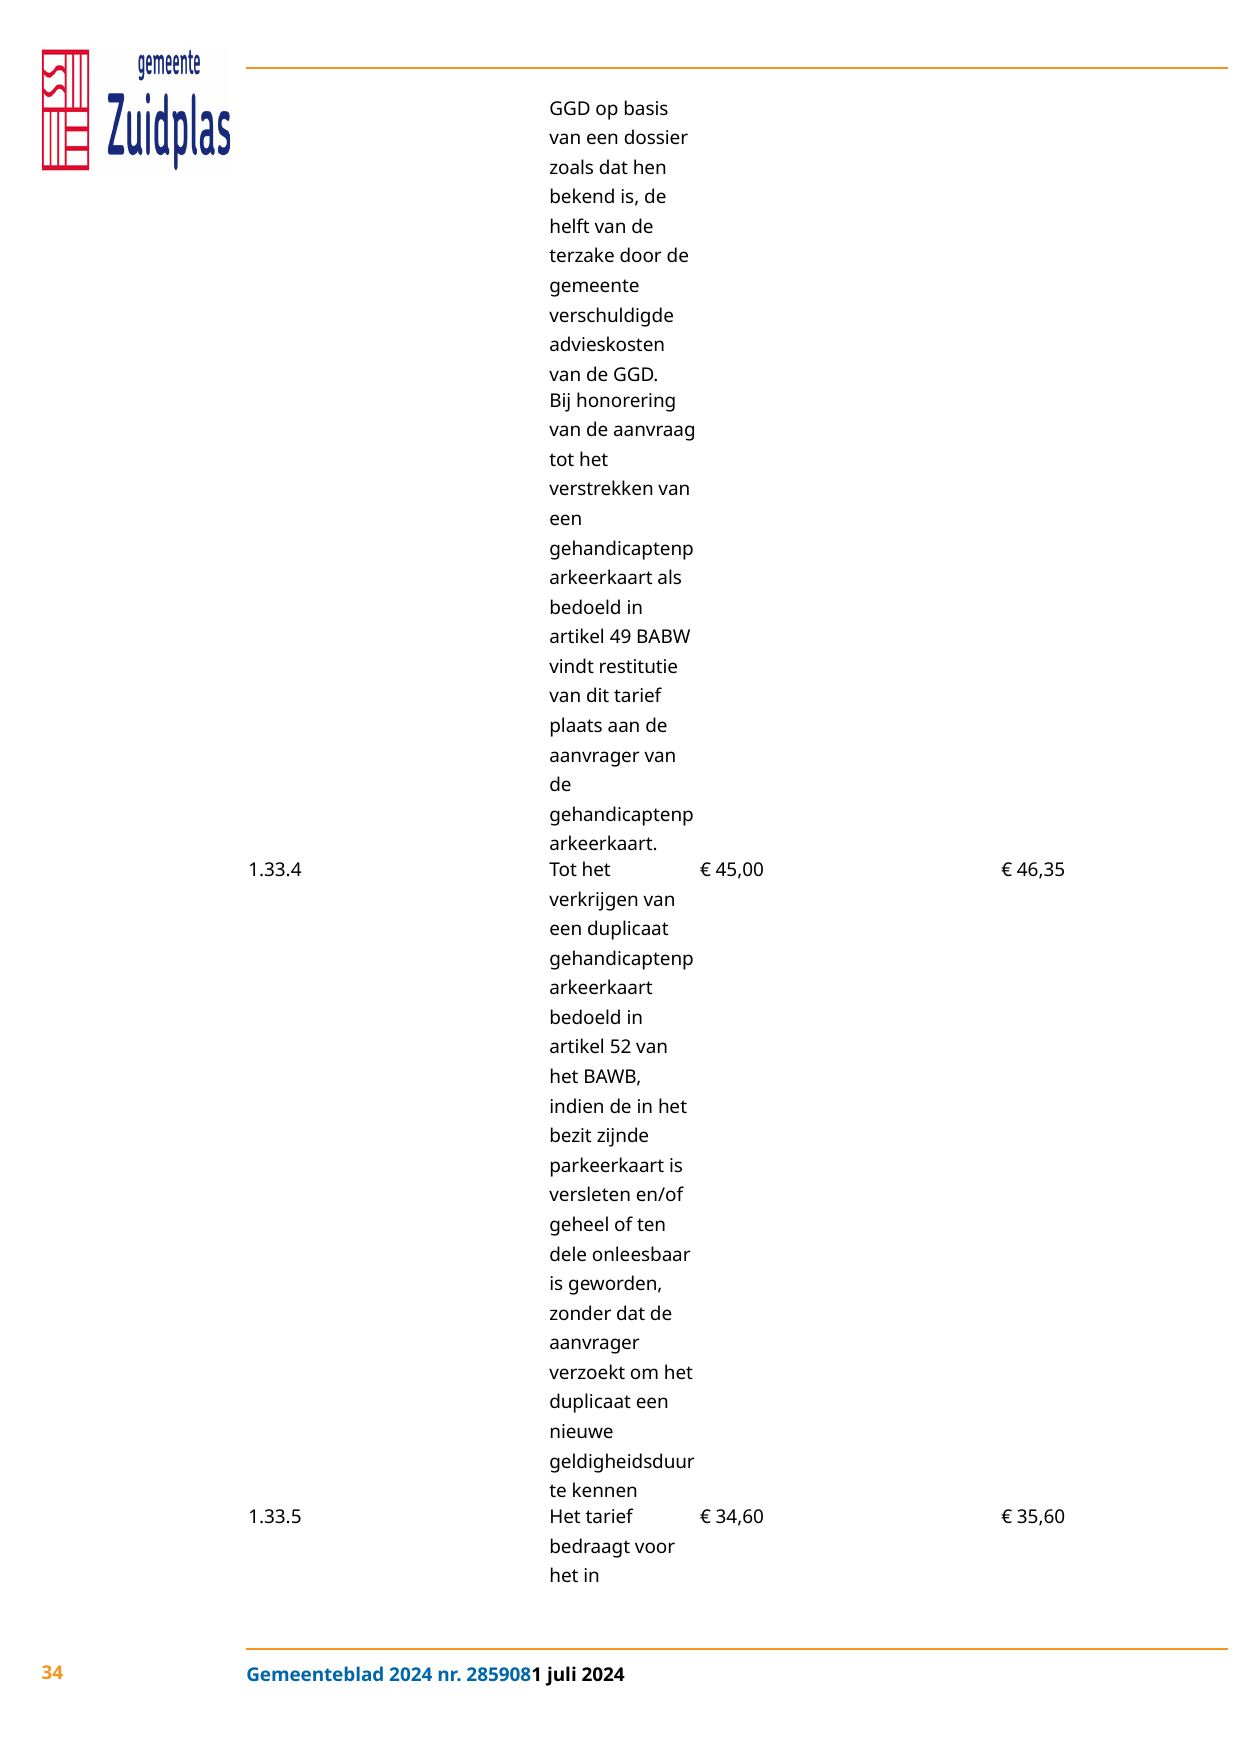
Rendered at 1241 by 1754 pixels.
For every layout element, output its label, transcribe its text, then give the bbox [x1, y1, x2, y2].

table_cell [399, 1503, 549, 1588]
table_cell [850, 856, 1001, 1503]
table_cell 1.33.4 [248, 856, 398, 1503]
table_cell [399, 387, 549, 856]
table_cell € 46,35 [1001, 856, 1152, 1503]
table_cell Tot het verkrijgen van een duplicaat gehandicaptenparkeerkaart bedoeld in artikel 52 van het BAWB, indien de in het bezit zijnde parkeerkaart is versleten en/of geheel of ten dele onleesbaar is geworden, zonder dat de aanvrager verzoekt om het duplicaat een nieuwe geldigheidsduur te kennen [549, 856, 700, 1503]
table_cell [248, 387, 398, 856]
table_cell GGD op basis van een dossier zoals dat hen bekend is, de helft van de terzake door de gemeente verschuldigde advieskosten van de GGD. [549, 95, 700, 387]
table_cell [700, 387, 850, 856]
table_cell € 45,00 [700, 856, 850, 1503]
table_cell [1001, 387, 1152, 856]
table_cell [1001, 95, 1152, 387]
table_cell 1.33.5 [248, 1503, 398, 1588]
table_cell [700, 95, 850, 387]
table_cell [248, 95, 398, 387]
table_cell [399, 95, 549, 387]
table_cell [850, 1503, 1001, 1588]
picture [41, 47, 231, 172]
table_cell € 35,60 [1001, 1503, 1152, 1588]
table_cell Bij honorering van de aanvraag tot het verstrekken van een gehandicaptenparkeerkaart als bedoeld in artikel 49 BABW vindt restitutie van dit tarief plaats aan de aanvrager van de gehandicaptenparkeerkaart. [549, 387, 700, 856]
table_cell [399, 856, 549, 1503]
table_cell € 34,60 [700, 1503, 850, 1588]
table_cell Het tarief bedraagt voor het in [549, 1503, 700, 1588]
table_cell [850, 387, 1001, 856]
table_cell [850, 95, 1001, 387]
